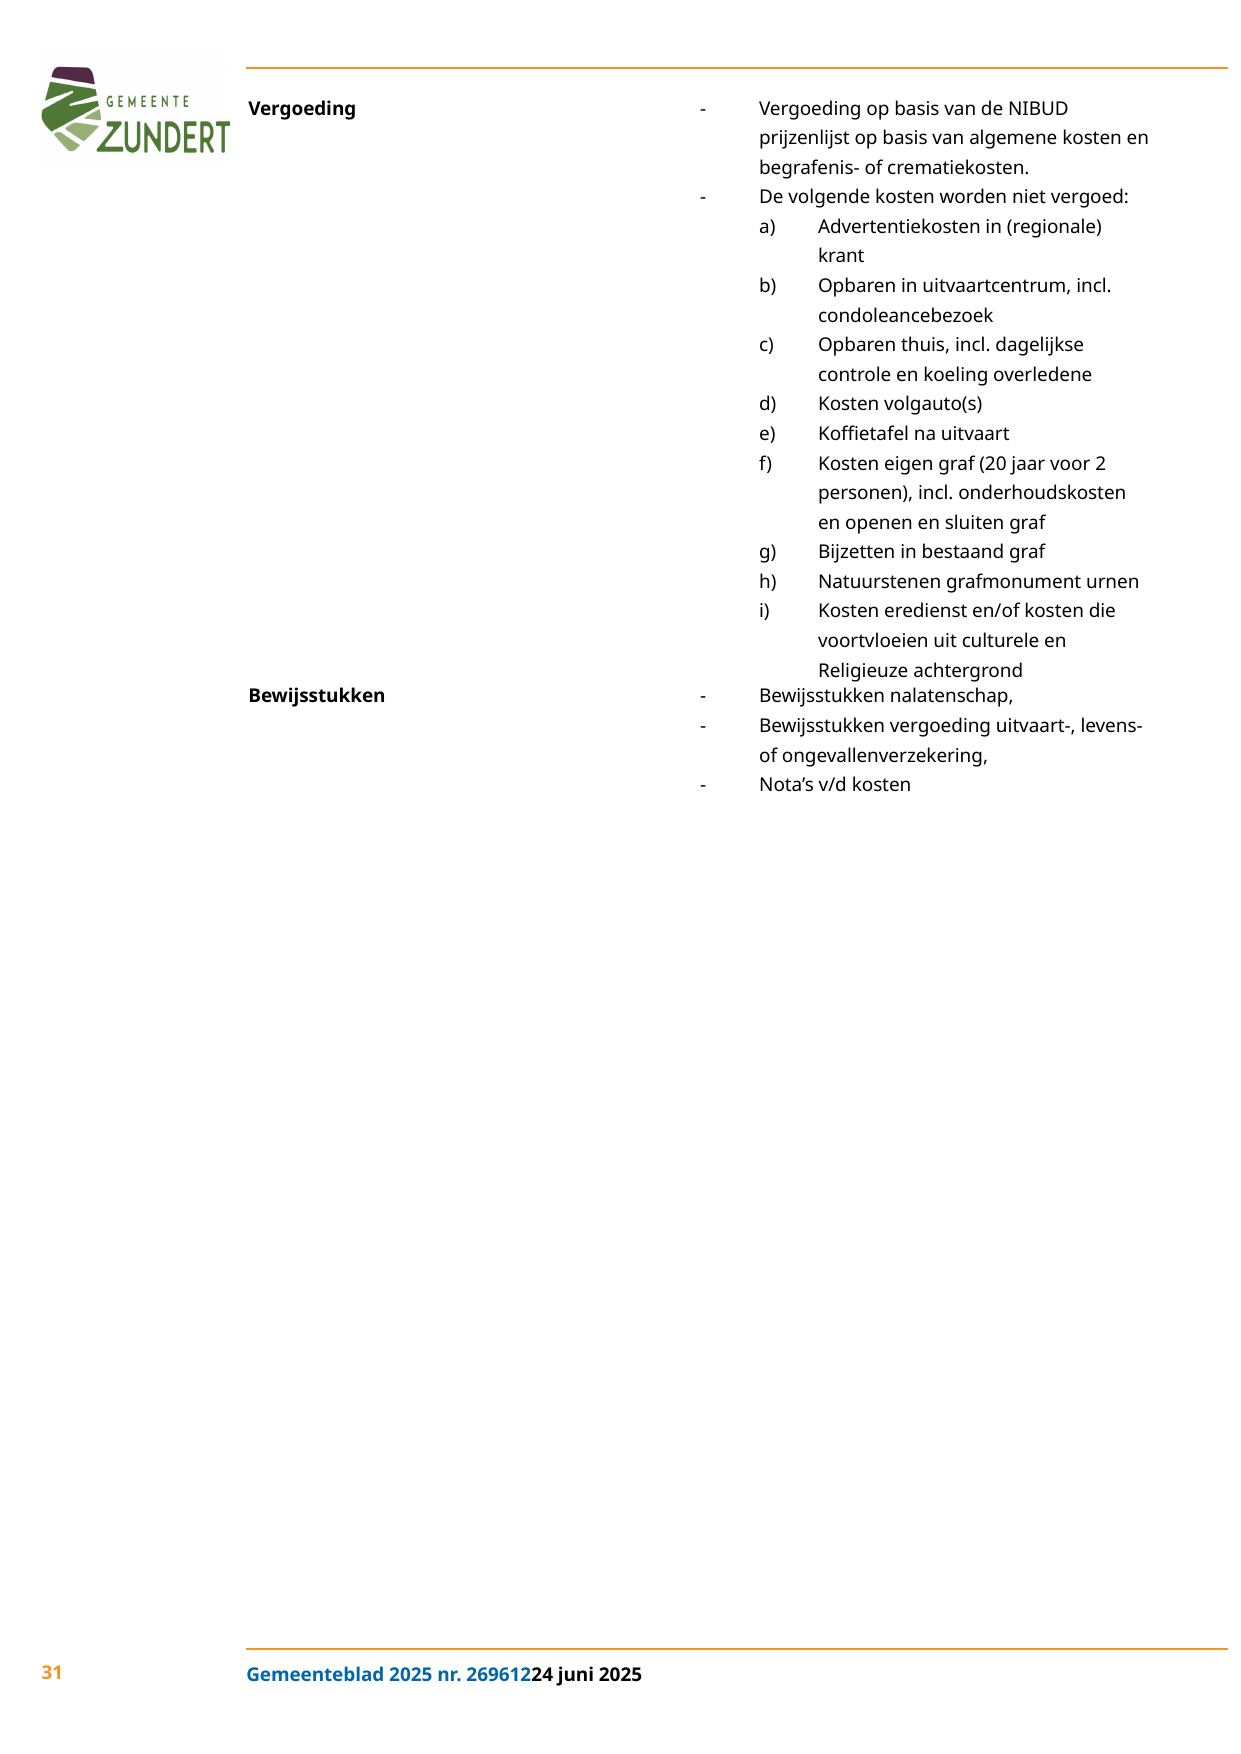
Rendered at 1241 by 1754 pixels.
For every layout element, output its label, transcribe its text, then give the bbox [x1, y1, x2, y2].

table_cell Vergoeding op basis van de NIBUD prijzenlijst op basis van algemene kosten en begrafenis- of crematiekosten. De volgende kosten worden niet vergoed: Advertentiekosten in (regionale) krant Opbaren in uitvaartcentrum, incl. condoleancebezoek Opbaren thuis, incl. dagelijkse controle en koeling overledene Kosten volgauto(s) Koffietafel na uitvaart Kosten eigen graf (20 jaar voor 2 personen), incl. onderhoudskosten en openen en sluiten graf Bijzetten in bestaand graf Natuurstenen grafmonument urnen Kosten eredienst en/of kosten die voortvloeien uit culturele en Religieuze achtergrond [700, 95, 1152, 683]
table_cell Vergoeding [248, 95, 700, 683]
picture [41, 47, 231, 172]
table_cell Bewijsstukken [248, 683, 700, 797]
table_cell Bewijsstukken nalatenschap, Bewijsstukken vergoeding uitvaart-, levens- of ongevallenverzekering, Nota’s v/d kosten [700, 683, 1152, 797]
